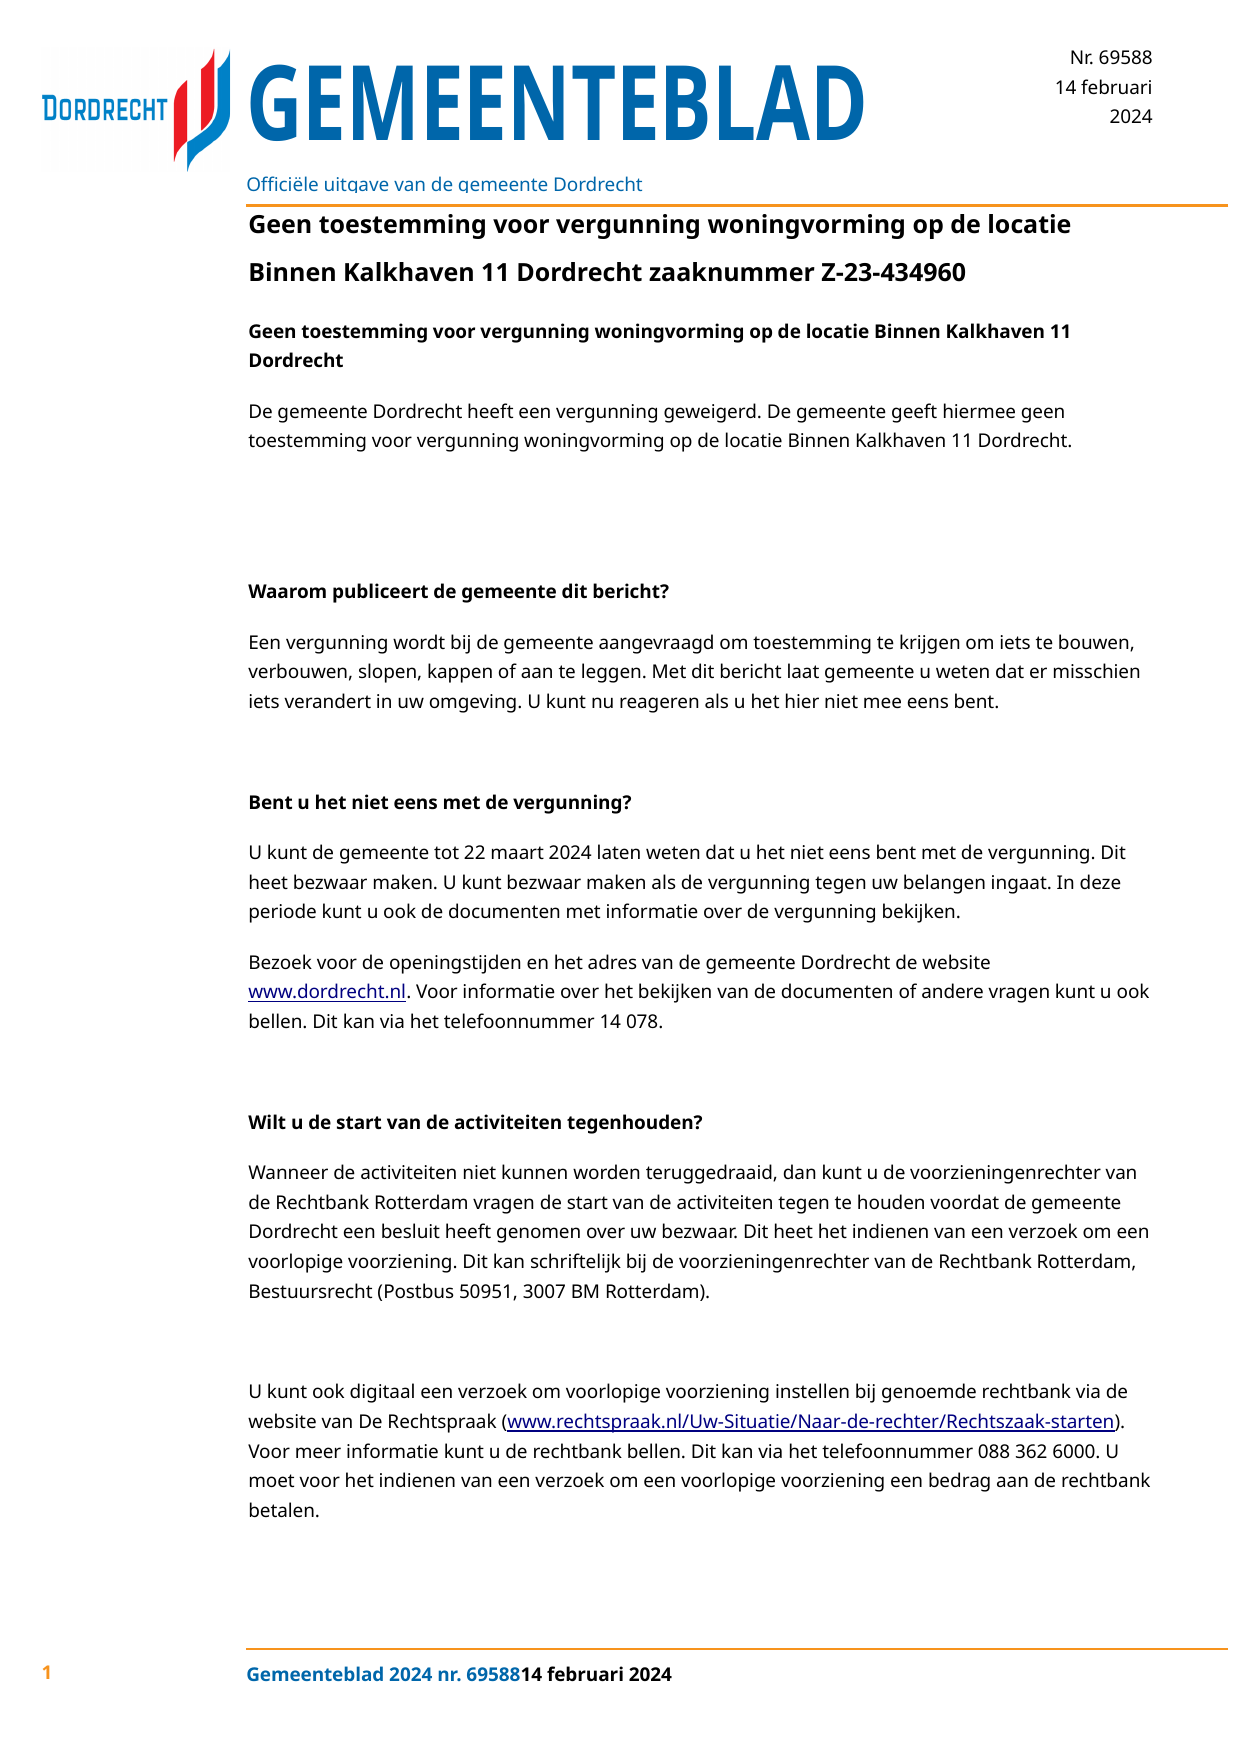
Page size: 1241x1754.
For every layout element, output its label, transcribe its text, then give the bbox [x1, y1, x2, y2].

text Geen toestemming voor vergunning woningvorming op de locatie Binnen Kalkhaven 11 Dordrecht zaaknummer Z-23-434960 [248, 207, 1152, 288]
text Wanneer de activiteiten niet kunnen worden teruggedraaid, dan kunt u de voorzieningenrechter van de Rechtbank Rotterdam vragen de start van de activiteiten tegen te houden voordat de gemeente Dordrecht een besluit heeft genomen over uw bezwaar. Dit heet het indienen van een verzoek om een voorlopige voorziening. Dit kan schriftelijk bij de voorzieningenrechter van de Rechtbank Rotterdam, Bestuursrecht (Postbus 50951, 3007 BM Rotterdam). [248, 1159, 1152, 1304]
text De gemeente Dordrecht heeft een vergunning geweigerd. De gemeente geeft hiermee geen toestemming voor vergunning woningvorming op de locatie Binnen Kalkhaven 11 Dordrecht. [248, 398, 1152, 453]
text Een vergunning wordt bij de gemeente aangevraagd om toestemming te krijgen om iets te bouwen, verbouwen, slopen, kappen of aan te leggen. Met dit bericht laat gemeente u weten dat er misschien iets verandert in uw omgeving. U kunt nu reageren als u het hier niet mee eens bent. [248, 629, 1152, 714]
text Waarom publiceert de gemeente dit bericht? [248, 579, 1152, 604]
picture [41, 47, 231, 172]
text U kunt de gemeente tot 22 maart 2024 laten weten dat u het niet eens bent met de vergunning. Dit heet bezwaar maken. U kunt bezwaar maken als de vergunning tegen uw belangen ingaat. In deze periode kunt u ook de documenten met informatie over de vergunning bekijken. [248, 839, 1152, 924]
text Geen toestemming voor vergunning woningvorming op de locatie Binnen Kalkhaven 11 Dordrecht [248, 318, 1152, 373]
text Bezoek voor de openingstijden en het adres van de gemeente Dordrecht de website www.dordrecht.nl. Voor informatie over het bekijken van de documenten of andere vragen kunt u ook bellen. Dit kan via het telefoonnummer 14 078. [248, 949, 1152, 1034]
text Wilt u de start van de activiteiten tegenhouden? [248, 1109, 1152, 1135]
text Bent u het niet eens met de vergunning? [248, 789, 1152, 815]
text U kunt ook digitaal een verzoek om voorlopige voorziening instellen bij genoemde rechtbank via de website van De Rechtspraak (www.rechtspraak.nl/Uw-Situatie/Naar-de-rechter/Rechtszaak-starten). Voor meer informatie kunt u de rechtbank bellen. Dit kan via het telefoonnummer 088 362 6000. U moet voor het indienen van een verzoek om een voorlopige voorziening een bedrag aan de rechtbank betalen. [248, 1379, 1152, 1523]
